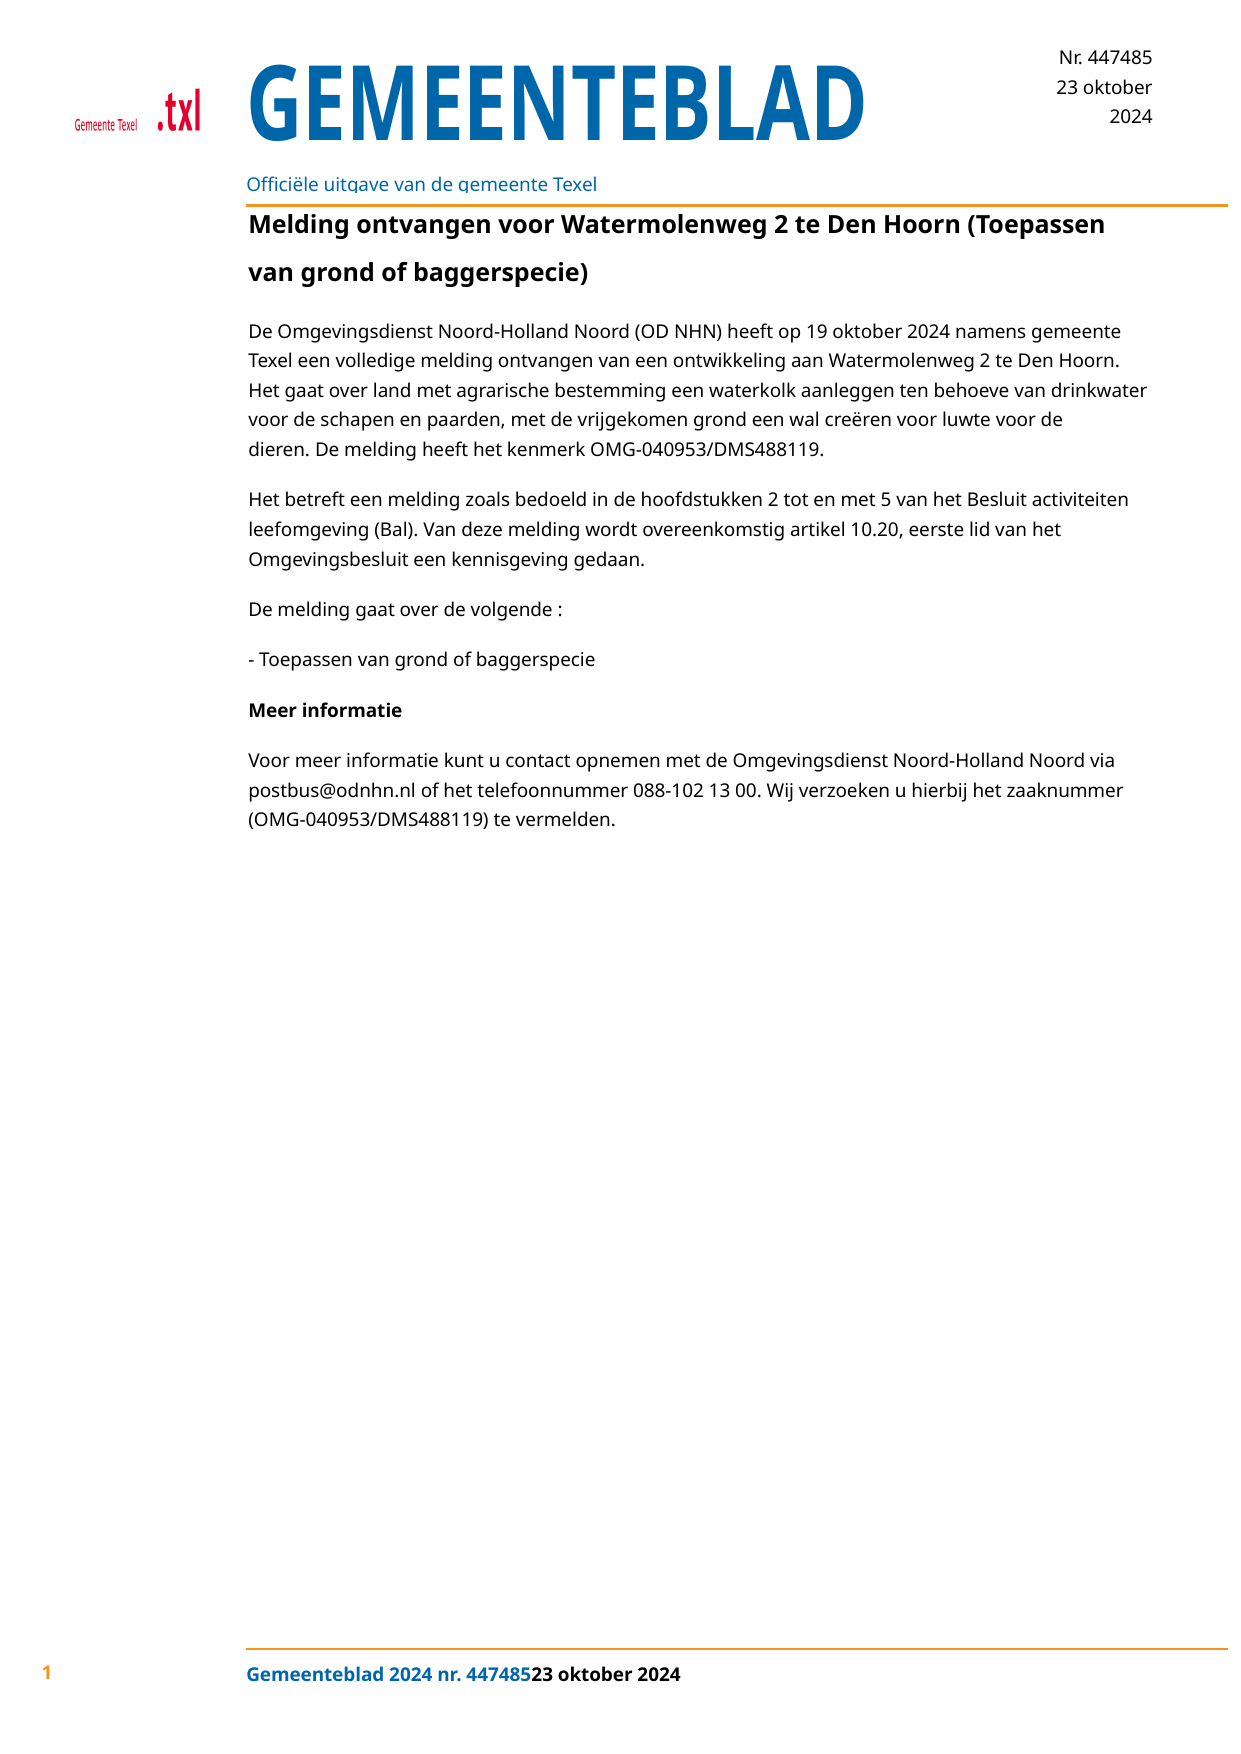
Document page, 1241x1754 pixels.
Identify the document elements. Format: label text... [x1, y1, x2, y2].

text Voor meer informatie kunt u contact opnemen met de Omgevingsdienst Noord-Holland Noord via postbus@odnhn.nl of het telefoonnummer 088-102 13 00. Wij verzoeken u hierbij het zaaknummer (OMG-040953/DMS488119) te vermelden. [248, 747, 1152, 832]
text Het betreft een melding zoals bedoeld in de hoofdstukken 2 tot en met 5 van het Besluit activiteiten leefomgeving (Bal). Van deze melding wordt overeenkomstig artikel 10.20, eerste lid van het Omgevingsbesluit een kennisgeving gedaan. [248, 487, 1152, 572]
text De Omgevingsdienst Noord-Holland Noord (OD NHN) heeft op 19 oktober 2024 namens gemeente Texel een volledige melding ontvangen van een ontwikkeling aan Watermolenweg 2 te Den Hoorn. Het gaat over land met agrarische bestemming een waterkolk aanleggen ten behoeve van drinkwater voor de schapen en paarden, met de vrijgekomen grond een wal creëren voor luwte voor de dieren. De melding heeft het kenmerk OMG-040953/DMS488119. [248, 318, 1152, 462]
picture [41, 47, 231, 172]
text Meer informatie [248, 697, 1152, 723]
text De melding gaat over de volgende : [248, 596, 1152, 622]
text Melding ontvangen voor Watermolenweg 2 te Den Hoorn (Toepassen van grond of baggerspecie) [248, 207, 1152, 288]
text - Toepassen van grond of baggerspecie [248, 647, 1152, 672]
